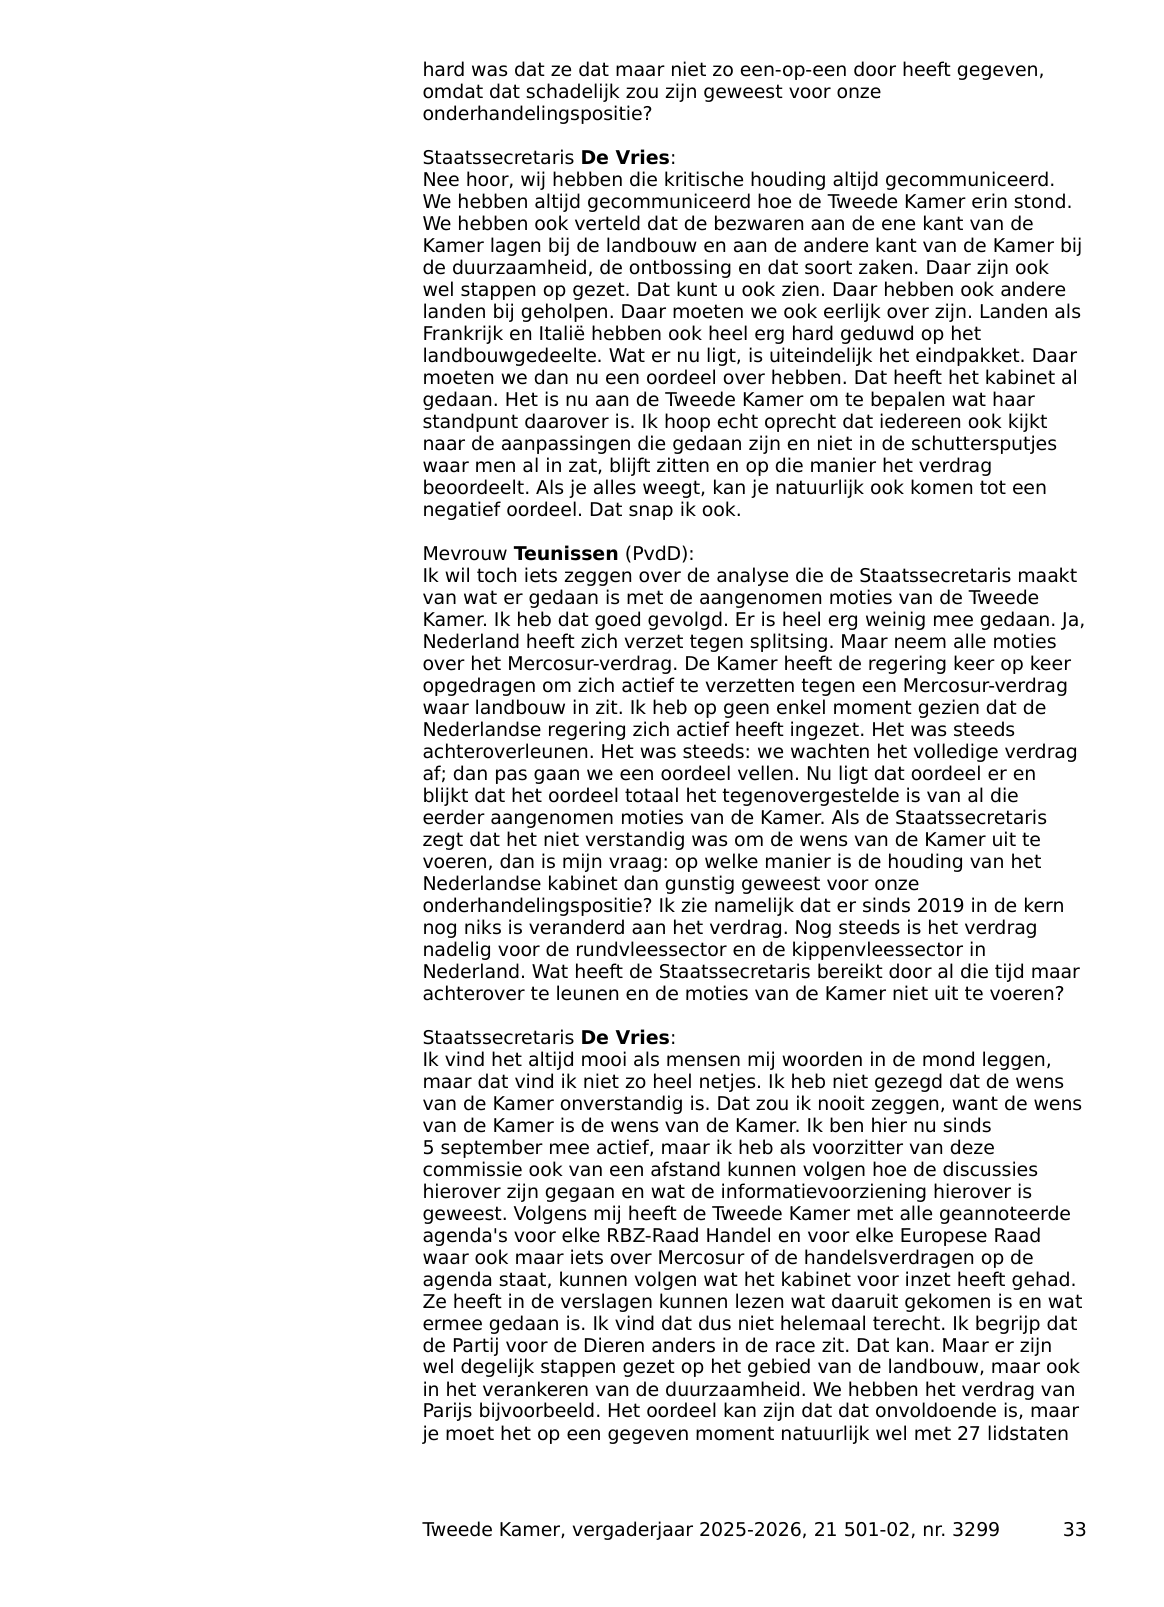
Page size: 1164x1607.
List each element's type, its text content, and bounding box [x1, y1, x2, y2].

text hard was dat ze dat maar niet zo een-op-een door heeft gegeven, omdat dat schadelijk zou zijn geweest voor onze onderhandelingspositie? [422, 59, 1087, 125]
text Staatssecretaris De Vries: [422, 147, 1087, 169]
text Ik vind het altijd mooi als mensen mij woorden in de mond leggen, maar dat vind ik niet zo heel netjes. Ik heb niet gezegd dat de wens van de Kamer onverstandig is. Dat zou ik nooit zeggen, want de wens van de Kamer is de wens van de Kamer. Ik ben hier nu sinds 5 september mee actief, maar ik heb als voorzitter van deze commissie ook van een afstand kunnen volgen hoe de discussies hierover zijn gegaan en wat de informatievoorziening hierover is geweest. Volgens mij heeft de Tweede Kamer met alle geannoteerde agenda's voor elke RBZ-Raad Handel en voor elke Europese Raad waar ook maar iets over Mercosur of de handelsverdragen op de agenda staat, kunnen volgen wat het kabinet voor inzet heeft gehad. Ze heeft in de verslagen kunnen lezen wat daaruit gekomen is en wat ermee gedaan is. Ik vind dat dus niet helemaal terecht. Ik begrijp dat de Partij voor de Dieren anders in de race zit. Dat kan. Maar er zijn wel degelijk stappen gezet op het gebied van de landbouw, maar ook in het verankeren van de duurzaamheid. We hebben het verdrag van Parijs bijvoorbeeld. Het oordeel kan zijn dat dat onvoldoende is, maar je moet het op een gegeven moment natuurlijk wel met 27 lidstaten [422, 1049, 1087, 1444]
text Ik wil toch iets zeggen over de analyse die de Staatssecretaris maakt van wat er gedaan is met de aangenomen moties van de Tweede Kamer. Ik heb dat goed gevolgd. Er is heel erg weinig mee gedaan. Ja, Nederland heeft zich verzet tegen splitsing. Maar neem alle moties over het Mercosur-verdrag. De Kamer heeft de regering keer op keer opgedragen om zich actief te verzetten tegen een Mercosur-verdrag waar landbouw in zit. Ik heb op geen enkel moment gezien dat de Nederlandse regering zich actief heeft ingezet. Het was steeds achteroverleunen. Het was steeds: we wachten het volledige verdrag af; dan pas gaan we een oordeel vellen. Nu ligt dat oordeel er en blijkt dat het oordeel totaal het tegenovergestelde is van al die eerder aangenomen moties van de Kamer. Als de Staatssecretaris zegt dat het niet verstandig was om de wens van de Kamer uit te voeren, dan is mijn vraag: op welke manier is de houding van het Nederlandse kabinet dan gunstig geweest voor onze onderhandelingspositie? Ik zie namelijk dat er sinds 2019 in de kern nog niks is veranderd aan het verdrag. Nog steeds is het verdrag nadelig voor de rundvleessector en de kippenvleessector in Nederland. Wat heeft de Staatssecretaris bereikt door al die tijd maar achterover te leunen en de moties van de Kamer niet uit te voeren? [422, 565, 1087, 1004]
text Mevrouw Teunissen (PvdD): [422, 543, 1087, 565]
text Staatssecretaris De Vries: [422, 1027, 1087, 1049]
text Nee hoor, wij hebben die kritische houding altijd gecommuniceerd. We hebben altijd gecommuniceerd hoe de Tweede Kamer erin stond. We hebben ook verteld dat de bezwaren aan de ene kant van de Kamer lagen bij de landbouw en aan de andere kant van de Kamer bij de duurzaamheid, de ontbossing en dat soort zaken. Daar zijn ook wel stappen op gezet. Dat kunt u ook zien. Daar hebben ook andere landen bij geholpen. Daar moeten we ook eerlijk over zijn. Landen als Frankrijk en Italië hebben ook heel erg hard geduwd op het landbouwgedeelte. Wat er nu ligt, is uiteindelijk het eindpakket. Daar moeten we dan nu een oordeel over hebben. Dat heeft het kabinet al gedaan. Het is nu aan de Tweede Kamer om te bepalen wat haar standpunt daarover is. Ik hoop echt oprecht dat iedereen ook kijkt naar de aanpassingen die gedaan zijn en niet in de schuttersputjes waar men al in zat, blijft zitten en op die manier het verdrag beoordeelt. Als je alles weegt, kan je natuurlijk ook komen tot een negatief oordeel. Dat snap ik ook. [422, 169, 1087, 521]
